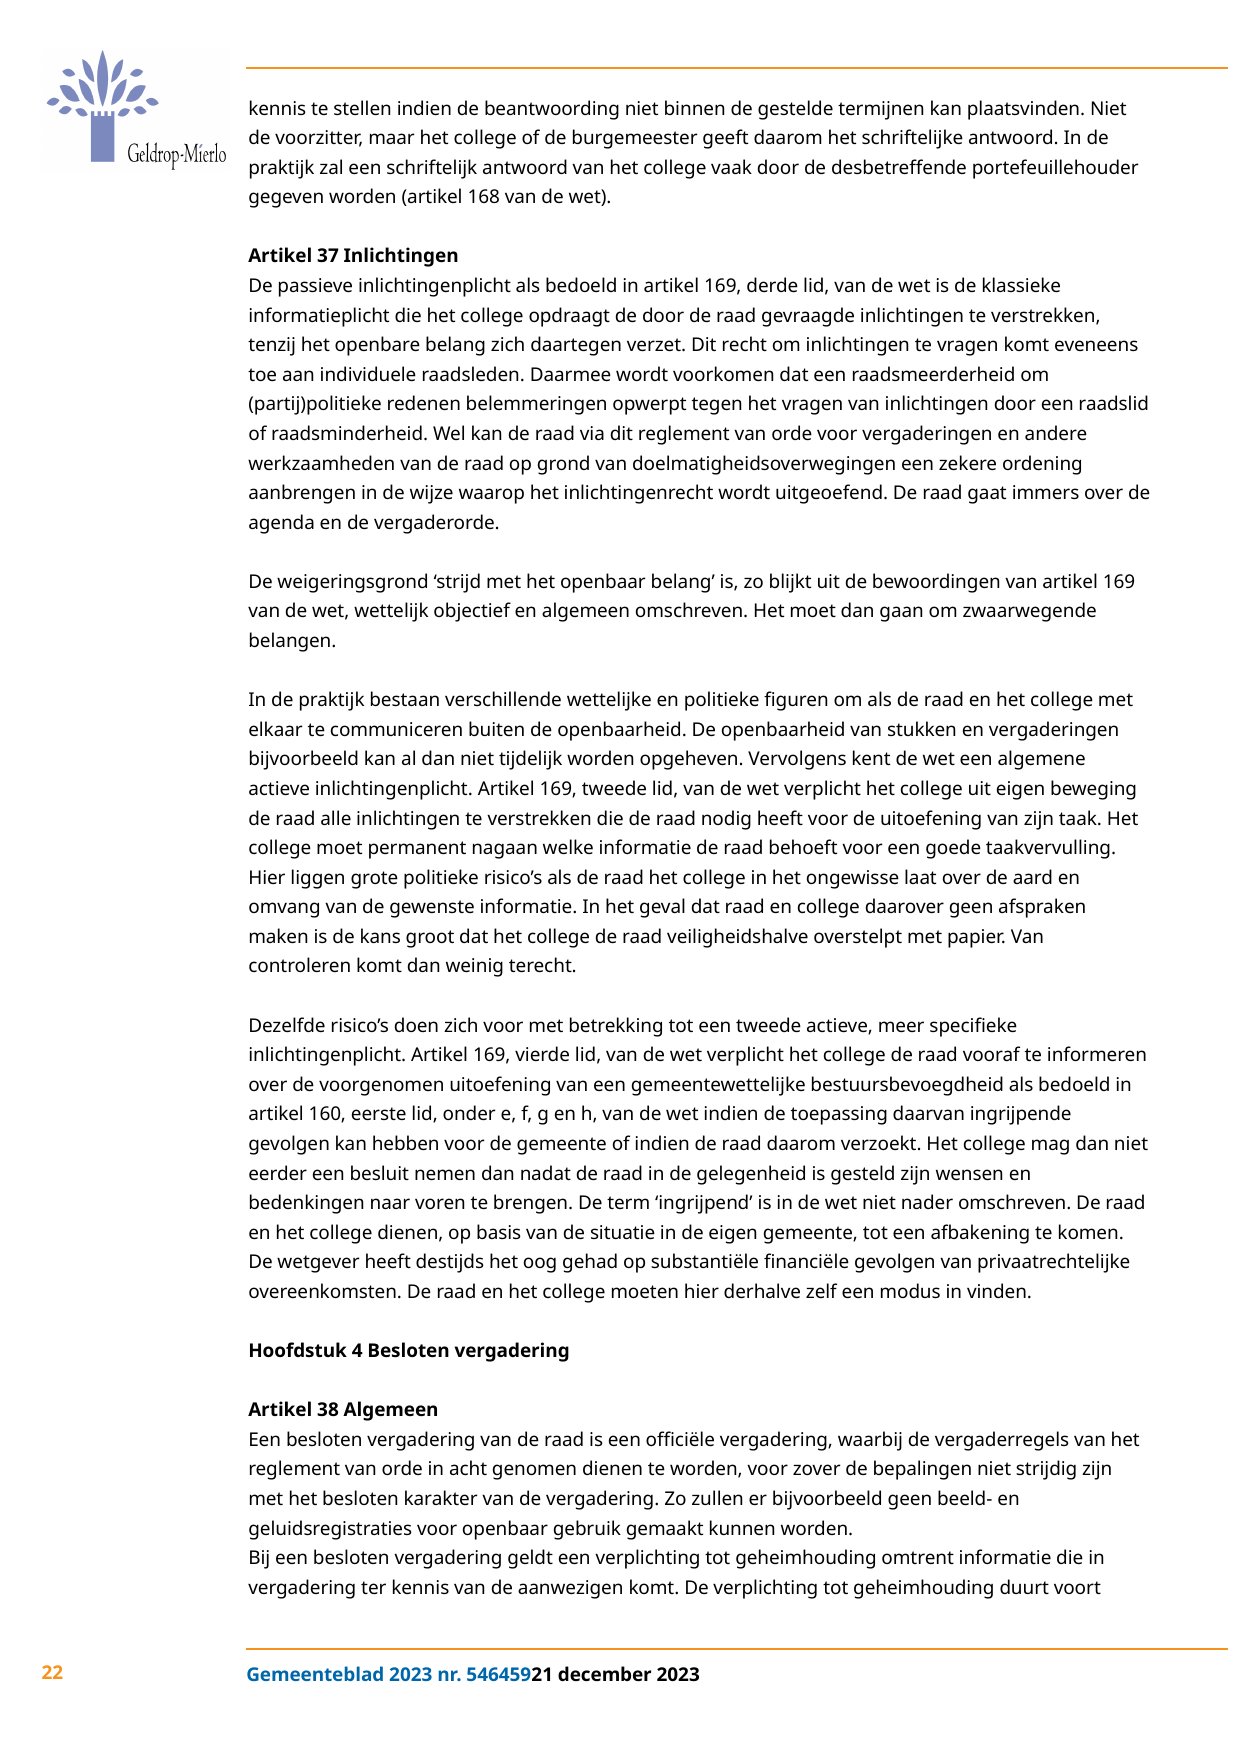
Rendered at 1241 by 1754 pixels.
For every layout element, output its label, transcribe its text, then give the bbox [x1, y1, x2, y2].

text De passieve inlichtingenplicht als bedoeld in artikel 169, derde lid, van de wet is de klassieke informatieplicht die het college opdraagt de door de raad gevraagde inlichtingen te verstrekken, tenzij het openbare belang zich daartegen verzet. Dit recht om inlichtingen te vragen komt eveneens toe aan individuele raadsleden. Daarmee wordt voorkomen dat een raadsmeerderheid om (partij)politieke redenen belemmeringen opwerpt tegen het vragen van inlichtingen door een raadslid of raadsminderheid. Wel kan de raad via dit reglement van orde voor vergaderingen en andere werkzaamheden van de raad op grond van doelmatigheidsoverwegingen een zekere ordening aanbrengen in de wijze waarop het inlichtingenrecht wordt uitgeoefend. De raad gaat immers over de agenda en de vergaderorde. [248, 272, 1152, 535]
text kennis te stellen indien de beantwoording niet binnen de gestelde termijnen kan plaatsvinden. Niet de voorzitter, maar het college of de burgemeester geeft daarom het schriftelijke antwoord. In de praktijk zal een schriftelijk antwoord van het college vaak door de desbetreffende portefeuillehouder gegeven worden (artikel 168 van de wet). [248, 95, 1152, 209]
text Artikel 38 Algemeen [248, 1396, 1152, 1422]
text De weigeringsgrond ‘strijd met het openbaar belang’ is, zo blijkt uit de bewoordingen van artikel 169 van de wet, wettelijk objectief en algemeen omschreven. Het moet dan gaan om zwaarwegende belangen. [248, 568, 1152, 653]
picture [41, 47, 231, 172]
text Bij een besloten vergadering geldt een verplichting tot geheimhouding omtrent informatie die in vergadering ter kennis van de aanwezigen komt. De verplichting tot geheimhouding duurt voort [248, 1544, 1152, 1600]
text Dezelfde risico’s doen zich voor met betrekking tot een tweede actieve, meer specifieke inlichtingenplicht. Artikel 169, vierde lid, van de wet verplicht het college de raad vooraf te informeren over de voorgenomen uitoefening van een gemeentewettelijke bestuursbevoegdheid als bedoeld in artikel 160, eerste lid, onder e, f, g en h, van de wet indien de toepassing daarvan ingrijpende gevolgen kan hebben voor de gemeente of indien de raad daarom verzoekt. Het college mag dan niet eerder een besluit nemen dan nadat de raad in de gelegenheid is gesteld zijn wensen en bedenkingen naar voren te brengen. De term ‘ingrijpend’ is in de wet niet nader omschreven. De raad en het college dienen, op basis van de situatie in de eigen gemeente, tot een afbakening te komen. De wetgever heeft destijds het oog gehad op substantiële financiële gevolgen van privaatrechtelijke overeenkomsten. De raad en het college moeten hier derhalve zelf een modus in vinden. [248, 1012, 1152, 1304]
text In de praktijk bestaan verschillende wettelijke en politieke figuren om als de raad en het college met elkaar te communiceren buiten de openbaarheid. De openbaarheid van stukken en vergaderingen bijvoorbeeld kan al dan niet tijdelijk worden opgeheven. Vervolgens kent de wet een algemene actieve inlichtingenplicht. Artikel 169, tweede lid, van de wet verplicht het college uit eigen beweging de raad alle inlichtingen te verstrekken die de raad nodig heeft voor de uitoefening van zijn taak. Het college moet permanent nagaan welke informatie de raad behoeft voor een goede taakvervulling. Hier liggen grote politieke risico’s als de raad het college in het ongewisse laat over de aard en omvang van de gewenste informatie. In het geval dat raad en college daarover geen afspraken maken is de kans groot dat het college de raad veiligheidshalve overstelpt met papier. Van controleren komt dan weinig terecht. [248, 686, 1152, 978]
text Artikel 37 Inlichtingen [248, 243, 1152, 268]
text Een besloten vergadering van de raad is een officiële vergadering, waarbij de vergaderregels van het reglement van orde in acht genomen dienen te worden, voor zover de bepalingen niet strijdig zijn met het besloten karakter van de vergadering. Zo zullen er bijvoorbeeld geen beeld- en geluidsregistraties voor openbaar gebruik gemaakt kunnen worden. [248, 1426, 1152, 1541]
text Hoofdstuk 4 Besloten vergadering [248, 1337, 1152, 1363]
